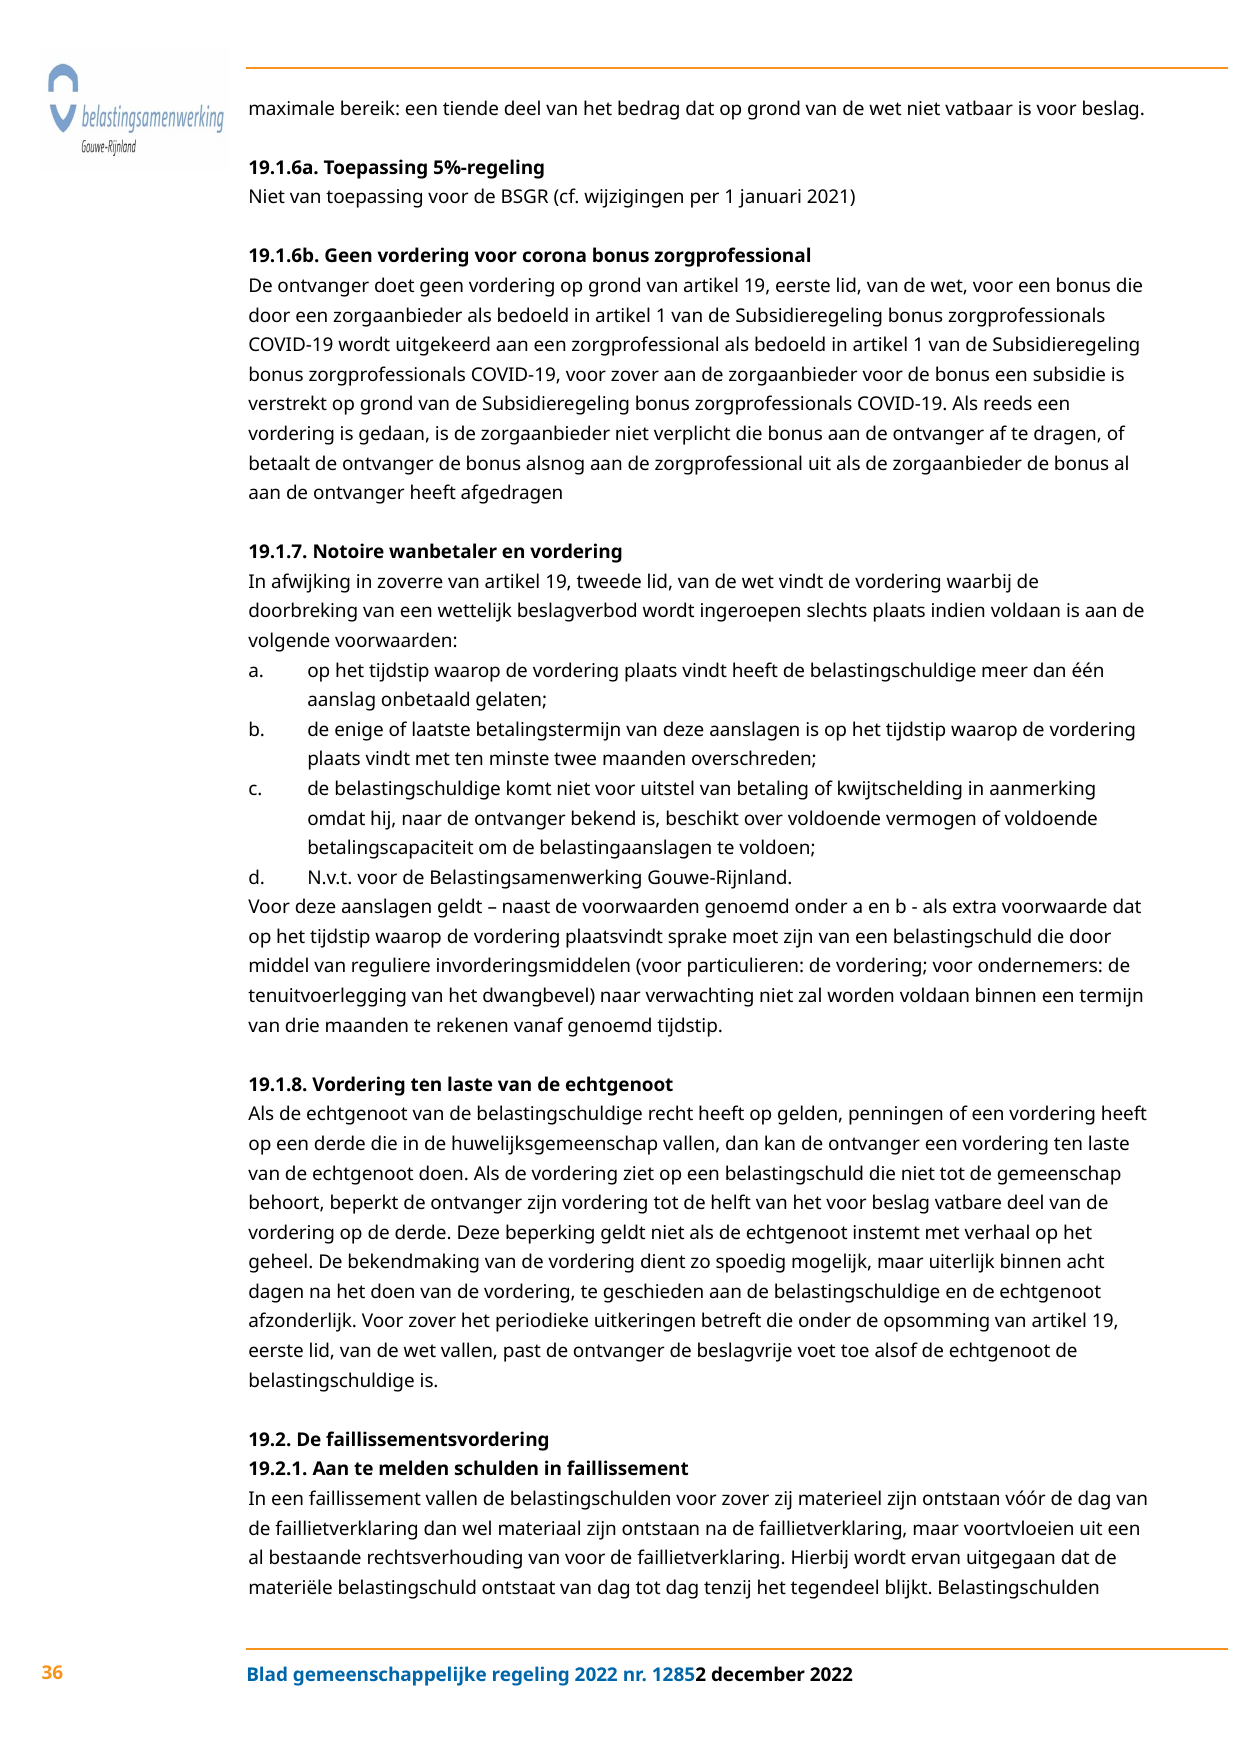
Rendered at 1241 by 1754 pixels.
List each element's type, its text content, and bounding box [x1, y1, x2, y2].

text Niet van toepassing voor de BSGR (cf. wijzigingen per 1 januari 2021) [248, 183, 1152, 209]
text 19.2. De faillissementsvordering [248, 1426, 1152, 1452]
list op het tijdstip waarop de vordering plaats vindt heeft de belastingschuldige meer dan één aanslag onbetaald gelaten; [248, 657, 1152, 712]
text In een faillissement vallen de belastingschulden voor zover zij materieel zijn ontstaan vóór de dag van de faillietverklaring dan wel materiaal zijn ontstaan na de faillietverklaring, maar voortvloeien uit een al bestaande rechtsverhouding van voor de faillietverklaring. Hierbij wordt ervan uitgegaan dat de materiële belastingschuld ontstaat van dag tot dag tenzij het tegendeel blijkt. Belastingschulden [248, 1485, 1152, 1600]
text 19.1.7. Notoire wanbetaler en vordering [248, 538, 1152, 564]
text Voor deze aanslagen geldt – naast de voorwaarden genoemd onder a en b - als extra voorwaarde dat op het tijdstip waarop de vordering plaatsvindt sprake moet zijn van een belastingschuld die door middel van reguliere invorderingsmiddelen (voor particulieren: de vordering; voor ondernemers: de tenuitvoerlegging van het dwangbevel) naar verwachting niet zal worden voldaan binnen een termijn van drie maanden te rekenen vanaf genoemd tijdstip. [248, 893, 1152, 1038]
text 19.1.6b. Geen vordering voor corona bonus zorgprofessional [248, 243, 1152, 268]
text 19.2.1. Aan te melden schulden in faillissement [248, 1456, 1152, 1481]
text In afwijking in zoverre van artikel 19, tweede lid, van de wet vindt de vordering waarbij de doorbreking van een wettelijk beslagverbod wordt ingeroepen slechts plaats indien voldaan is aan de volgende voorwaarden: [248, 568, 1152, 653]
text 19.1.8. Vordering ten laste van de echtgenoot [248, 1071, 1152, 1097]
list de belastingschuldige komt niet voor uitstel van betaling of kwijtschelding in aanmerking omdat hij, naar de ontvanger bekend is, beschikt over voldoende vermogen of voldoende betalingscapaciteit om de belastingaanslagen te voldoen; [248, 775, 1152, 860]
text Als de echtgenoot van de belastingschuldige recht heeft op gelden, penningen of een vordering heeft op een derde die in de huwelijksgemeenschap vallen, dan kan de ontvanger een vordering ten laste van de echtgenoot doen. Als de vordering ziet op een belastingschuld die niet tot de gemeenschap behoort, beperkt de ontvanger zijn vordering tot de helft van het voor beslag vatbare deel van de vordering op de derde. Deze beperking geldt niet als de echtgenoot instemt met verhaal op het geheel. De bekendmaking van de vordering dient zo spoedig mogelijk, maar uiterlijk binnen acht dagen na het doen van de vordering, te geschieden aan de belastingschuldige en de echtgenoot afzonderlijk. Voor zover het periodieke uitkeringen betreft die onder de opsomming van artikel 19, eerste lid, van de wet vallen, past de ontvanger de beslagvrije voet toe alsof de echtgenoot de belastingschuldige is. [248, 1101, 1152, 1393]
text 19.1.6a. Toepassing 5%-regeling [248, 154, 1152, 180]
picture [41, 47, 231, 172]
text De ontvanger doet geen vordering op grond van artikel 19, eerste lid, van de wet, voor een bonus die door een zorgaanbieder als bedoeld in artikel 1 van de Subsidieregeling bonus zorgprofessionals COVID-19 wordt uitgekeerd aan een zorgprofessional als bedoeld in artikel 1 van de Subsidieregeling bonus zorgprofessionals COVID-19, voor zover aan de zorgaanbieder voor de bonus een subsidie is verstrekt op grond van de Subsidieregeling bonus zorgprofessionals COVID-19. Als reeds een vordering is gedaan, is de zorgaanbieder niet verplicht die bonus aan de ontvanger af te dragen, of betaalt de ontvanger de bonus alsnog aan de zorgprofessional uit als de zorgaanbieder de bonus al aan de ontvanger heeft afgedragen [248, 272, 1152, 505]
list N.v.t. voor de Belastingsamenwerking Gouwe-Rijnland. [248, 864, 1152, 890]
list de enige of laatste betalingstermijn van deze aanslagen is op het tijdstip waarop de vordering plaats vindt met ten minste twee maanden overschreden; [248, 716, 1152, 771]
text maximale bereik: een tiende deel van het bedrag dat op grond van de wet niet vatbaar is voor beslag. [248, 95, 1152, 121]
